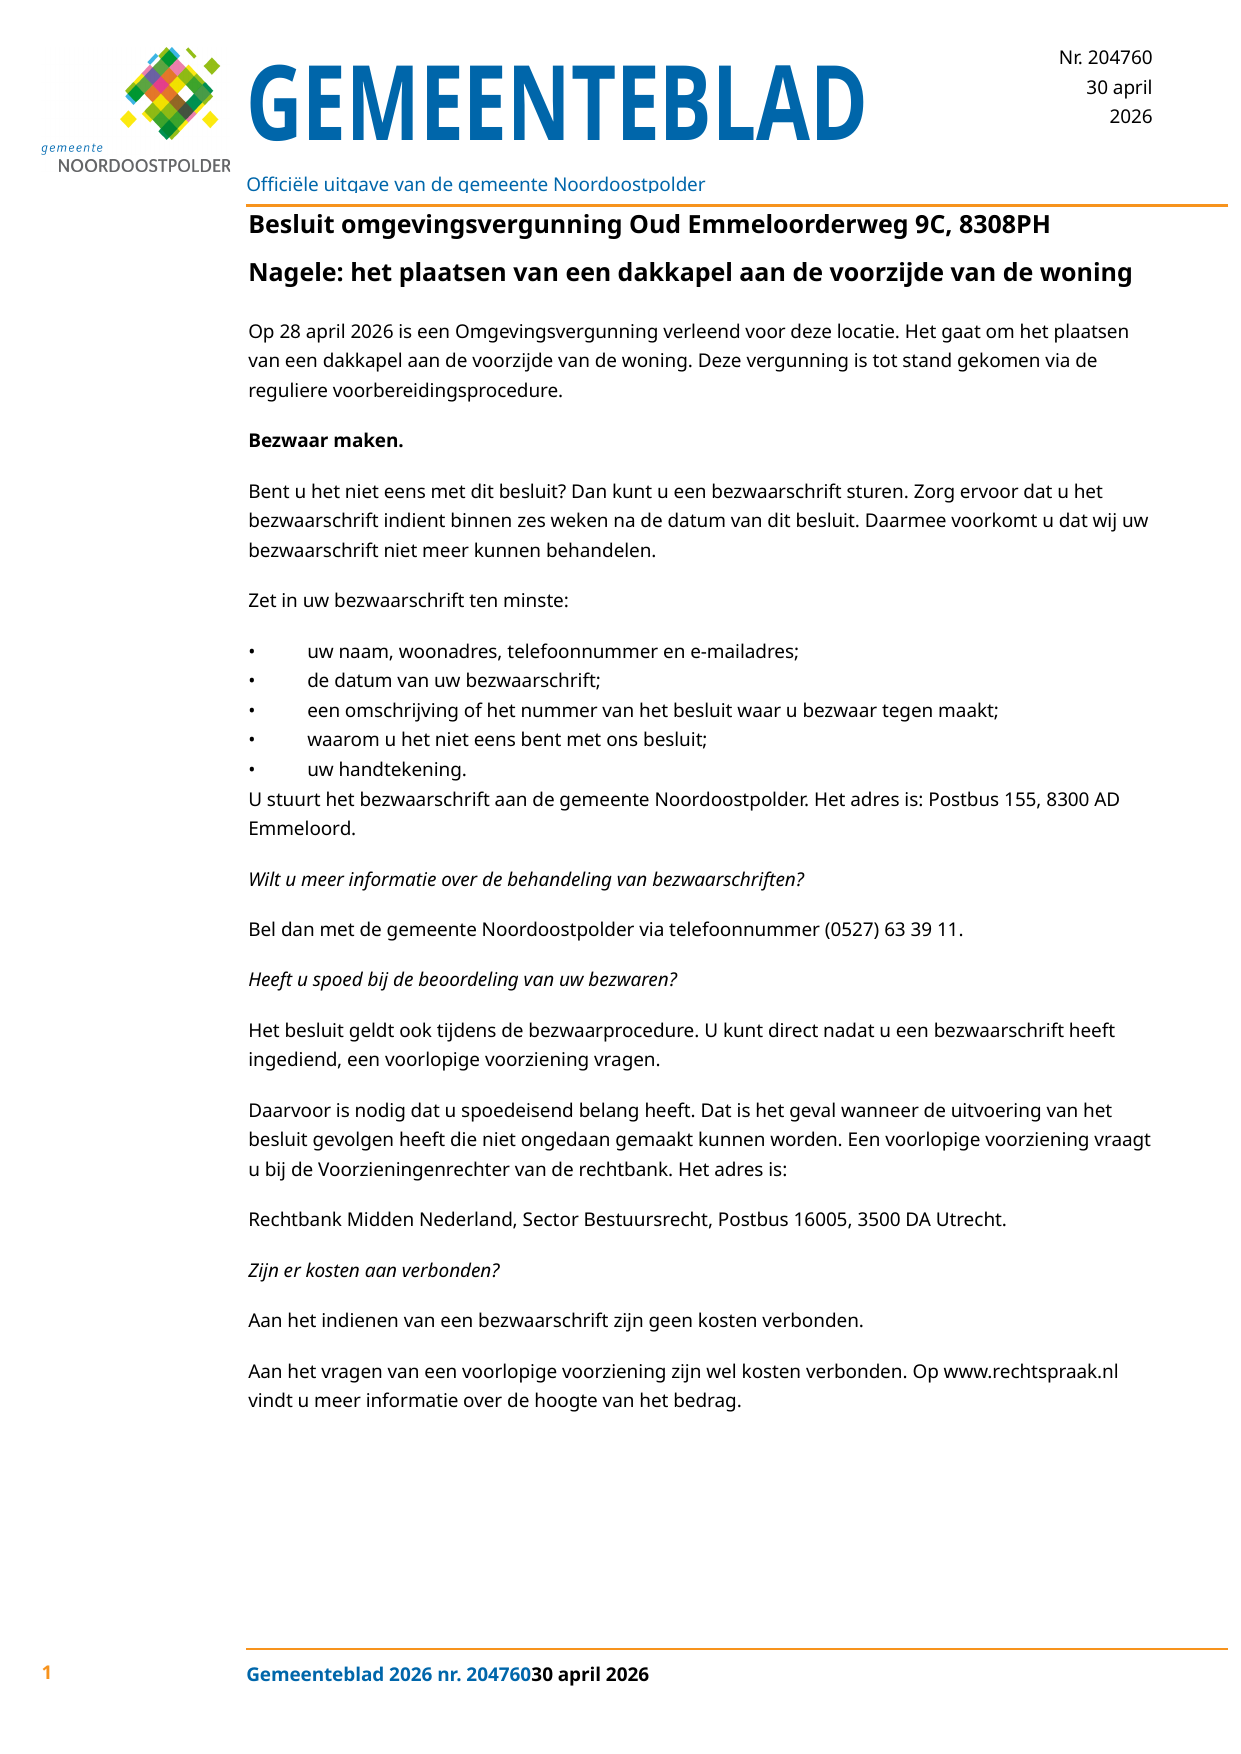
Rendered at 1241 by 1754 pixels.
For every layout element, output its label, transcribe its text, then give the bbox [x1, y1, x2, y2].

text Het besluit geldt ook tijdens de bezwaarprocedure. U kunt direct nadat u een bezwaarschrift heeft ingediend, een voorlopige voorziening vragen. [248, 1017, 1152, 1072]
text Besluit omgevingsvergunning Oud Emmeloorderweg 9C, 8308PH Nagele: het plaatsen van een dakkapel aan de voorzijde van de woning [248, 207, 1152, 288]
text Wilt u meer informatie over de behandeling van bezwaarschriften? [248, 866, 1152, 892]
text Daarvoor is nodig dat u spoedeisend belang heeft. Dat is het geval wanneer de uitvoering van het besluit gevolgen heeft die niet ongedaan gemaakt kunnen worden. Een voorlopige voorziening vraagt u bij de Voorzieningenrechter van de rechtbank. Het adres is: [248, 1097, 1152, 1182]
text Zet in uw bezwaarschrift ten minste: [248, 587, 1152, 613]
text Bent u het niet eens met dit besluit? Dan kunt u een bezwaarschrift sturen. Zorg ervoor dat u het bezwaarschrift indient binnen zes weken na de datum van dit besluit. Daarmee voorkomt u dat wij uw bezwaarschrift niet meer kunnen behandelen. [248, 478, 1152, 563]
text Op 28 april 2026 is een Omgevingsvergunning verleend voor deze locatie. Het gaat om het plaatsen van een dakkapel aan de voorzijde van de woning. Deze vergunning is tot stand gekomen via de reguliere voorbereidingsprocedure. [248, 318, 1152, 403]
picture [41, 47, 231, 172]
list uw naam, woonadres, telefoonnummer en e-mailadres; [248, 638, 1152, 664]
text Aan het indienen van een bezwaarschrift zijn geen kosten verbonden. [248, 1307, 1152, 1333]
list de datum van uw bezwaarschrift; [248, 667, 1152, 693]
list een omschrijving of het nummer van het besluit waar u bezwaar tegen maakt; [248, 697, 1152, 723]
text Rechtbank Midden Nederland, Sector Bestuursrecht, Postbus 16005, 3500 DA Utrecht. [248, 1207, 1152, 1232]
text Bezwaar maken. [248, 427, 1152, 453]
text Aan het vragen van een voorlopige voorziening zijn wel kosten verbonden. Op www.rechtspraak.nl vindt u meer informatie over de hoogte van het bedrag. [248, 1358, 1152, 1413]
text Heeft u spoed bij de beoordeling van uw bezwaren? [248, 967, 1152, 992]
text Zijn er kosten aan verbonden? [248, 1257, 1152, 1283]
text Bel dan met de gemeente Noordoostpolder via telefoonnummer (0527) 63 39 11. [248, 916, 1152, 942]
list waarom u het niet eens bent met ons besluit; [248, 727, 1152, 752]
list uw handtekening. [248, 756, 1152, 782]
text U stuurt het bezwaarschrift aan de gemeente Noordoostpolder. Het adres is: Postbus 155, 8300 AD Emmeloord. [248, 786, 1152, 841]
